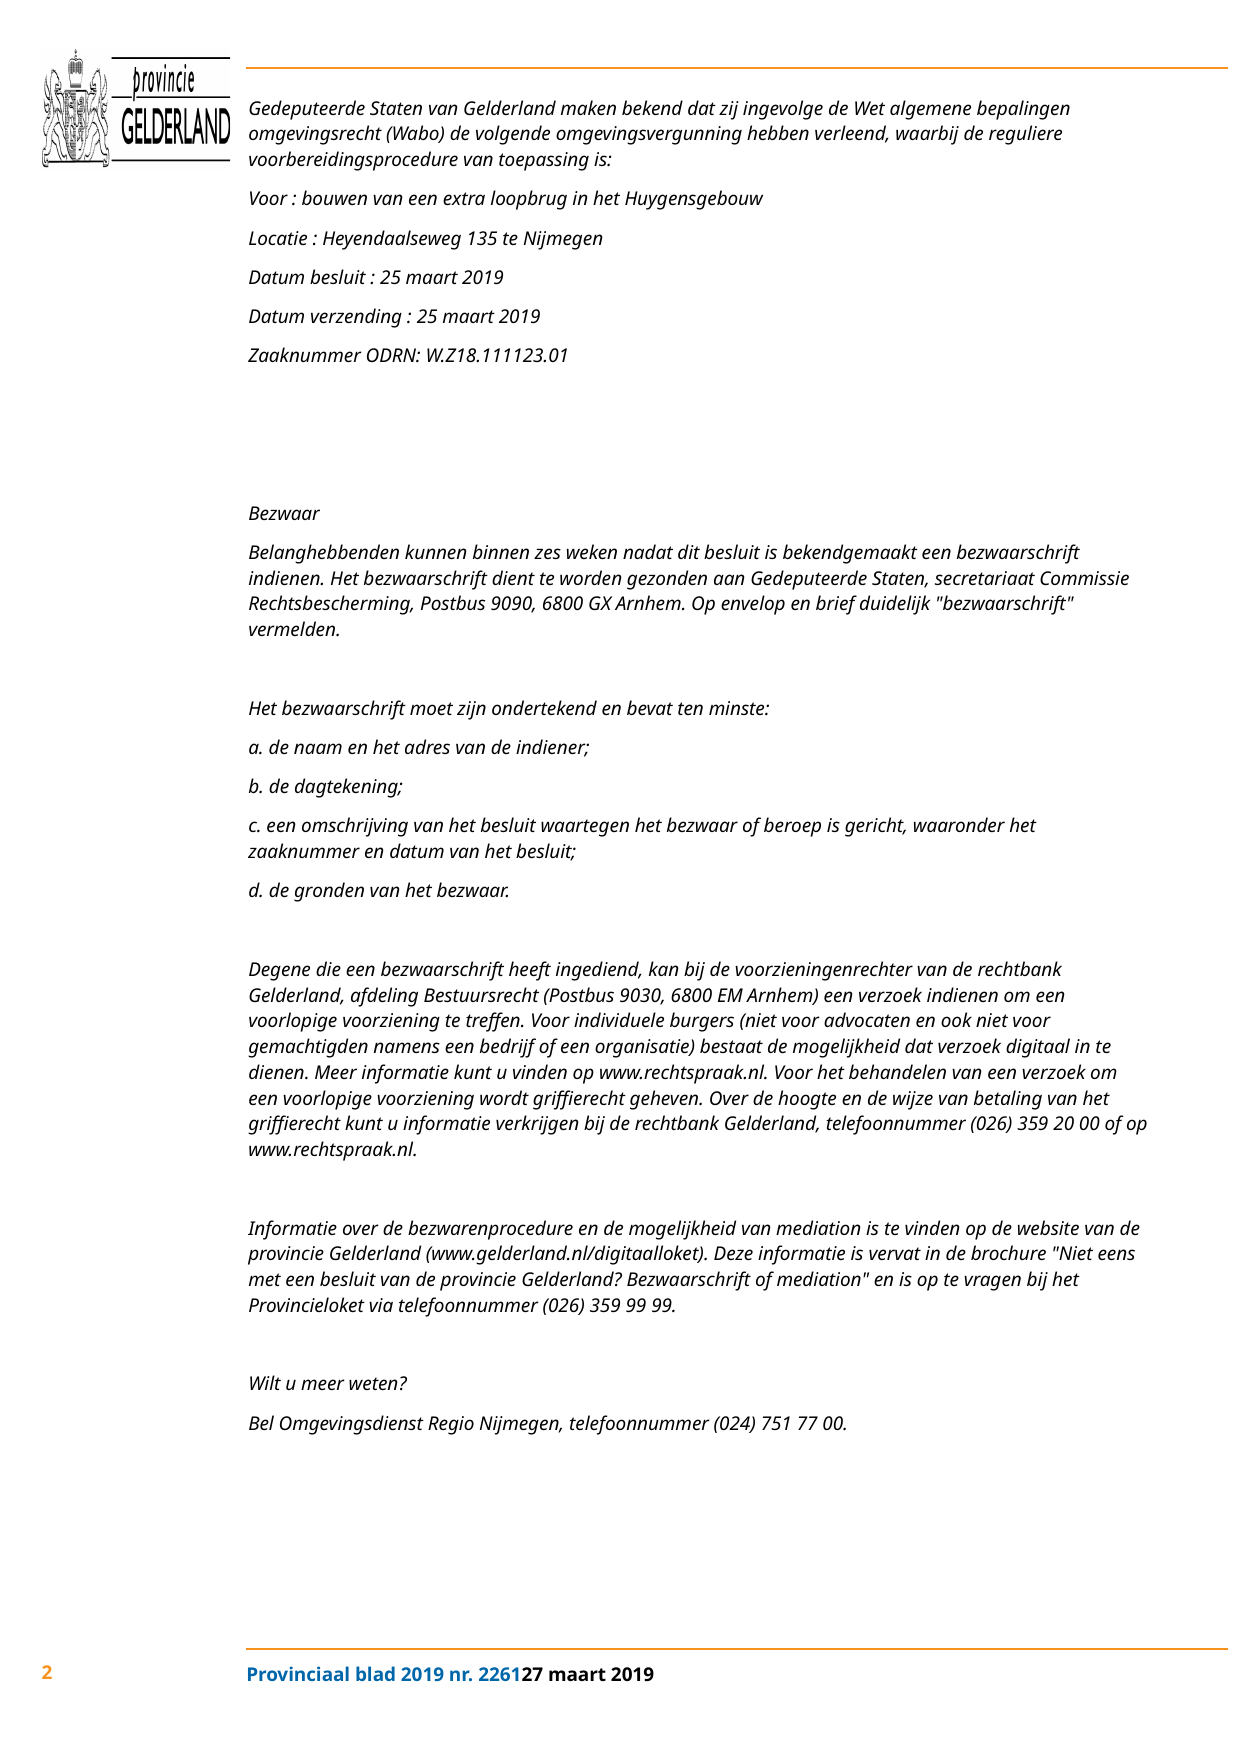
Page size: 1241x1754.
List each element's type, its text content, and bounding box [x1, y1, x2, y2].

text Informatie over de bezwarenprocedure en de mogelijkheid van mediation is te vinden op de website van de provincie Gelderland (www.gelderland.nl/digitaalloket). Deze informatie is vervat in de brochure "Niet eens met een besluit van de provincie Gelderland? Bezwaarschrift of mediation" en is op te vragen bij het Provincieloket via telefoonnummer (026) 359 99 99. [248, 1215, 1152, 1318]
text Zaaknummer ODRN: W.Z18.111123.01 [248, 343, 1152, 368]
picture [41, 47, 231, 172]
text d. de gronden van het bezwaar. [248, 877, 1152, 903]
text Datum verzending : 25 maart 2019 [248, 303, 1152, 329]
text Gedeputeerde Staten van Gelderland maken bekend dat zij ingevolge de Wet algemene bepalingen omgevingsrecht (Wabo) de volgende omgevingsvergunning hebben verleend, waarbij de reguliere voorbereidingsprocedure van toepassing is: [248, 95, 1152, 172]
text Bezwaar [248, 500, 1152, 525]
text Voor : bouwen van een extra loopbrug in het Huygensgebouw [248, 186, 1152, 211]
text Wilt u meer weten? [248, 1370, 1152, 1396]
text b. de dagtekening; [248, 773, 1152, 799]
text Belanghebbenden kunnen binnen zes weken nadat dit besluit is bekendgemaakt een bezwaarschrift indienen. Het bezwaarschrift dient te worden gezonden aan Gedeputeerde Staten, secretariaat Commissie Rechtsbescherming, Postbus 9090, 6800 GX Arnhem. Op envelop en brief duidelijk "bezwaarschrift" vermelden. [248, 539, 1152, 642]
text a. de naam en het adres van de indiener; [248, 734, 1152, 760]
text Het bezwaarschrift moet zijn ondertekend en bevat ten minste: [248, 695, 1152, 720]
text Locatie : Heyendaalseweg 135 te Nijmegen [248, 225, 1152, 251]
text Degene die een bezwaarschrift heeft ingediend, kan bij de voorzieningenrechter van de rechtbank Gelderland, afdeling Bestuursrecht (Postbus 9030, 6800 EM Arnhem) een verzoek indienen om een voorlopige voorziening te treffen. Voor individuele burgers (niet voor advocaten en ook niet voor gemachtigden namens een bedrijf of een organisatie) bestaat de mogelijkheid dat verzoek digitaal in te dienen. Meer informatie kunt u vinden op www.rechtspraak.nl. Voor het behandelen van een verzoek om een voorlopige voorziening wordt griffierecht geheven. Over de hoogte en de wijze van betaling van het griffierecht kunt u informatie verkrijgen bij de rechtbank Gelderland, telefoonnummer (026) 359 20 00 of op www.rechtspraak.nl. [248, 956, 1152, 1162]
text Bel Omgevingsdienst Regio Nijmegen, telefoonnummer (024) 751 77 00. [248, 1410, 1152, 1435]
text c. een omschrijving van het besluit waartegen het bezwaar of beroep is gericht, waaronder het zaaknummer en datum van het besluit; [248, 812, 1152, 864]
text Datum besluit : 25 maart 2019 [248, 264, 1152, 290]
